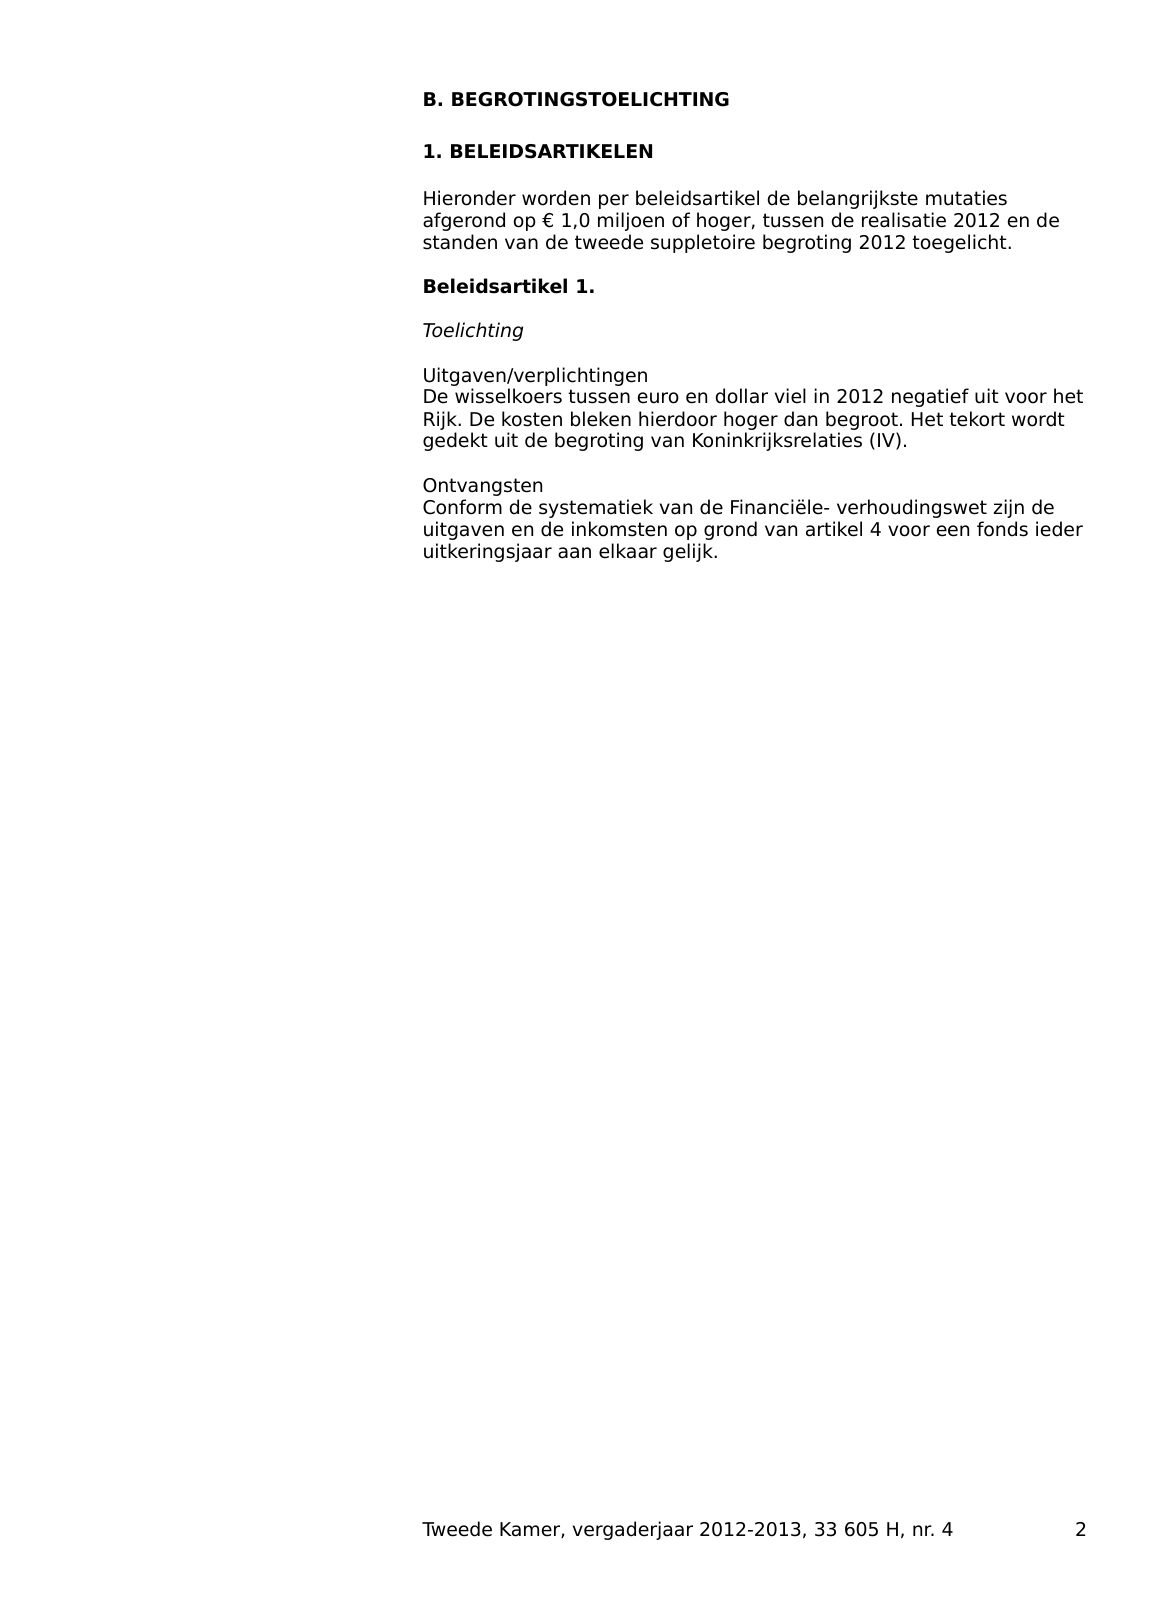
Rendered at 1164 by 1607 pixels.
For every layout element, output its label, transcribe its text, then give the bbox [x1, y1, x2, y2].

subtitle B. BEGROTINGSTOELICHTING [422, 89, 1087, 111]
subtitle Beleidsartikel 1. [422, 276, 1087, 298]
text De wisselkoers tussen euro en dollar viel in 2012 negatief uit voor het Rijk. De kosten bleken hierdoor hoger dan begroot. Het tekort wordt gedekt uit de begroting van Koninkrijksrelaties (IV). [422, 386, 1087, 452]
subtitle Ontvangsten [422, 474, 1087, 497]
text Hieronder worden per beleidsartikel de belangrijkste mutaties afgerond op € 1,0 miljoen of hoger, tussen de realisatie 2012 en de standen van de tweede suppletoire begroting 2012 toegelicht. [422, 188, 1087, 254]
subtitle Toelichting [422, 320, 1087, 342]
subtitle 1. BELEIDSARTIKELEN [422, 141, 1087, 163]
subtitle Uitgaven/verplichtingen [422, 364, 1087, 386]
text Conform de systematiek van de Financiële- verhoudingswet zijn de uitgaven en de inkomsten op grond van artikel 4 voor een fonds ieder uitkeringsjaar aan elkaar gelijk. [422, 497, 1087, 562]
